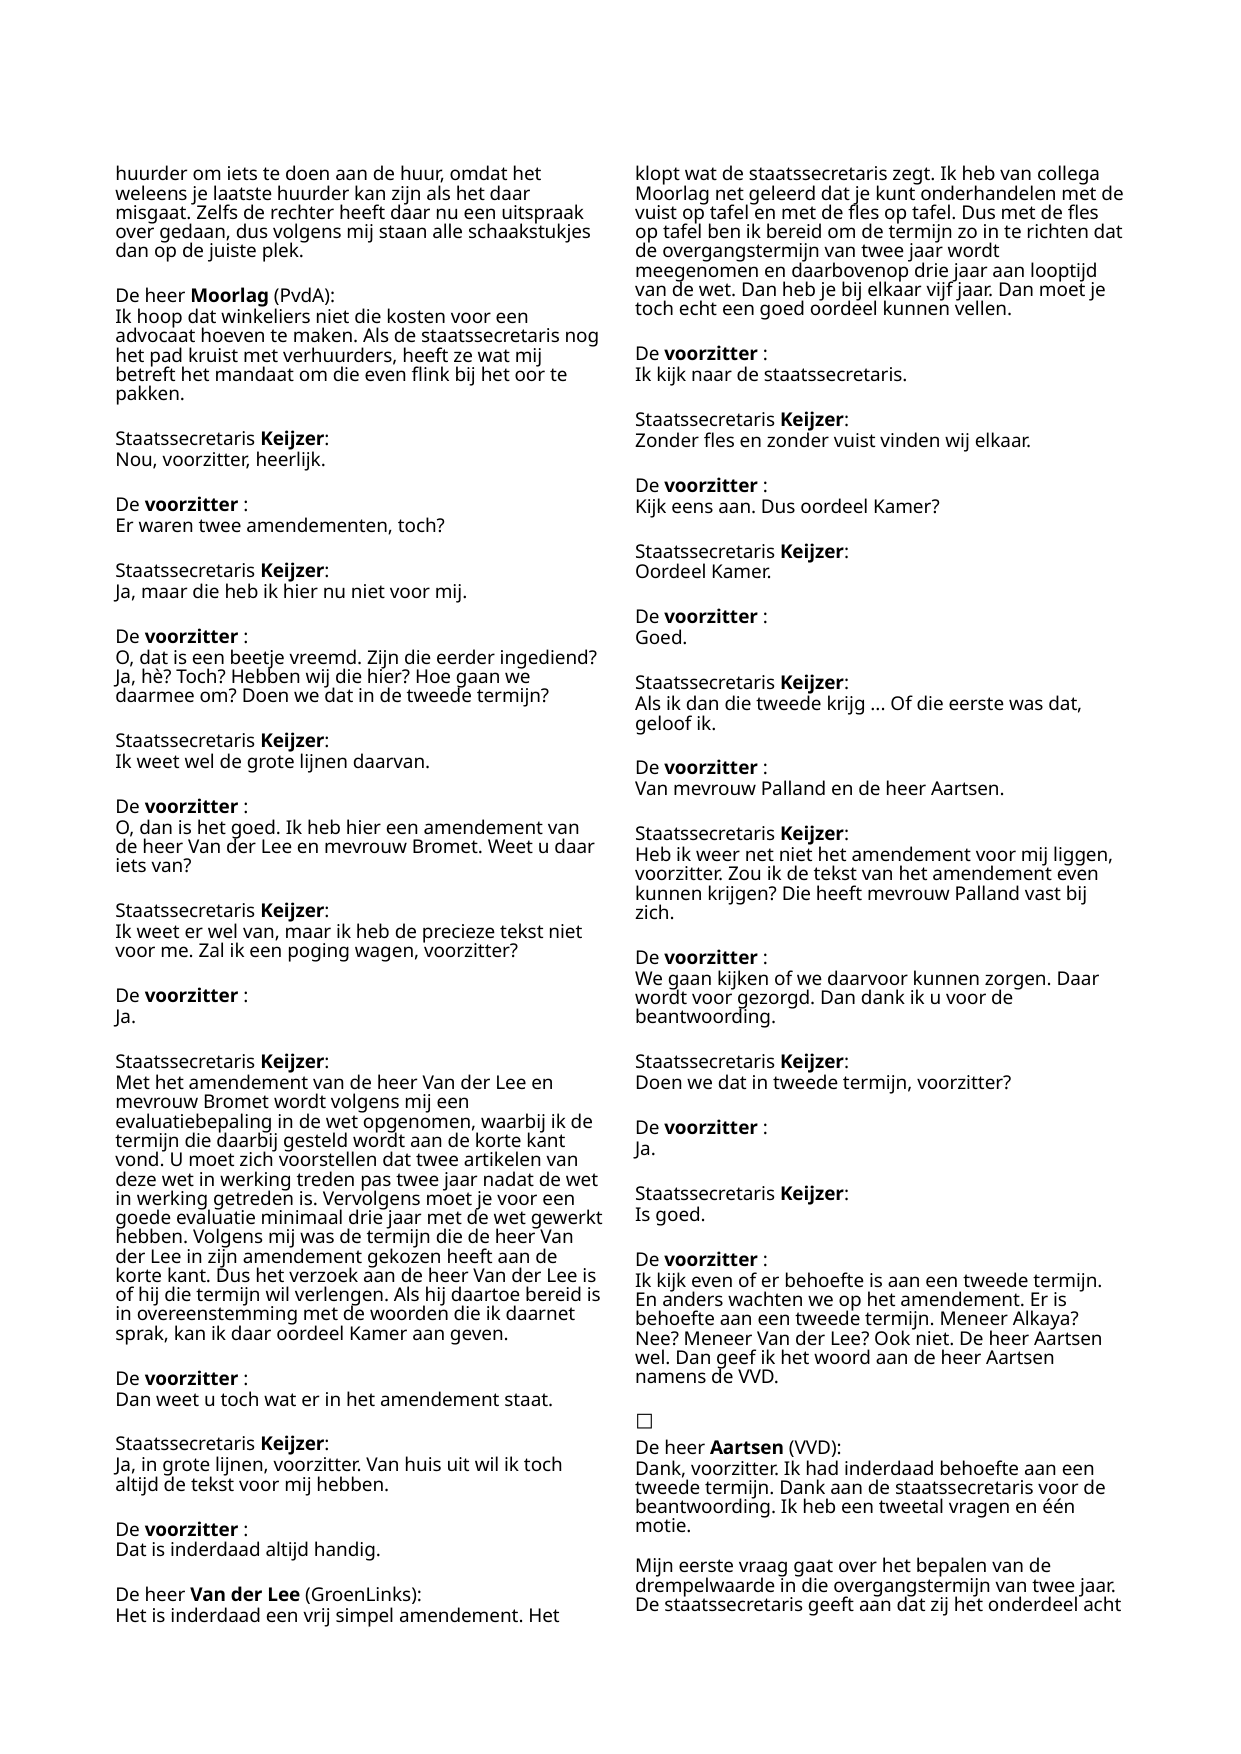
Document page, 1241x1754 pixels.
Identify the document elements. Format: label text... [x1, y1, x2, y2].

text Dan weet u toch wat er in het amendement staat. [115, 1391, 605, 1410]
text Ja. [115, 1008, 605, 1028]
text De voorzitter : [115, 623, 605, 649]
text huurder om iets te doen aan de huur, omdat het weleens je laatste huurder kan zijn als het daar misgaat. Zelfs de rechter heeft daar nu een uitspraak over gedaan, dus volgens mij staan alle schaakstukjes dan op de juiste plek. [115, 165, 605, 262]
text We gaan kijken of we daarvoor kunnen zorgen. Daar wordt voor gezorgd. Dan dank ik u voor de beantwoording. [635, 970, 1125, 1028]
text De voorzitter : [635, 944, 1125, 970]
text Mijn eerste vraag gaat over het bepalen van de drempelwaarde in die overgangstermijn van twee jaar. De staatssecretaris geeft aan dat zij het onderdeel acht [635, 1557, 1125, 1615]
text Staatssecretaris Keijzer: [635, 669, 1125, 695]
text Ik weet wel de grote lijnen daarvan. [115, 753, 605, 772]
text Nou, voorzitter, heerlijk. [115, 451, 605, 470]
text Ik weet er wel van, maar ik heb de precieze tekst niet voor me. Zal ik een poging wagen, voorzitter? [115, 923, 605, 962]
text Heb ik weer net niet het amendement voor mij liggen, voorzitter. Zou ik de tekst van het amendement even kunnen krijgen? Die heeft mevrouw Palland vast bij zich. [635, 846, 1125, 923]
text O, dat is een beetje vreemd. Zijn die eerder ingediend? Ja, hè? Toch? Hebben wij die hier? Hoe gaan we daarmee om? Doen we dat in de tweede termijn? [115, 649, 605, 706]
text Ja. [635, 1140, 1125, 1159]
text Van mevrouw Palland en de heer Aartsen. [635, 780, 1125, 799]
text De voorzitter : [115, 1516, 605, 1541]
text De voorzitter : [115, 1365, 605, 1391]
text Ja, maar die heb ik hier nu niet voor mij. [115, 583, 605, 602]
text Het is inderdaad een vrij simpel amendement. Het [115, 1607, 605, 1627]
text De voorzitter : [115, 793, 605, 819]
text De voorzitter : [635, 1114, 1125, 1140]
text De heer Aartsen (VVD): [635, 1434, 1125, 1459]
text Goed. [635, 629, 1125, 649]
text Met het amendement van de heer Van der Lee en mevrouw Bromet wordt volgens mij een evaluatiebepaling in de wet opgenomen, waarbij ik de termijn die daarbij gesteld wordt aan de korte kant vond. U moet zich voorstellen dat twee artikelen van deze wet in werking treden pas twee jaar nadat de wet in werking getreden is. Vervolgens moet je voor een goede evaluatie minimaal drie jaar met de wet gewerkt hebben. Volgens mij was de termijn die de heer Van der Lee in zijn amendement gekozen heeft aan de korte kant. Dus het verzoek aan de heer Van der Lee is of hij die termijn wil verlengen. Als hij daartoe bereid is in overeenstemming met de woorden die ik daarnet sprak, kan ik daar oordeel Kamer aan geven. [115, 1074, 605, 1344]
text Staatssecretaris Keijzer: [115, 557, 605, 583]
text Staatssecretaris Keijzer: [115, 1048, 605, 1074]
text Staatssecretaris Keijzer: [115, 1431, 605, 1456]
text Ik kijk naar de staatssecretaris. [635, 366, 1125, 385]
text De voorzitter : [115, 983, 605, 1008]
text De voorzitter : [635, 1246, 1125, 1272]
text Kijk eens aan. Dus oordeel Kamer? [635, 498, 1125, 517]
text De voorzitter : [115, 491, 605, 517]
text De voorzitter : [635, 472, 1125, 498]
text De heer Van der Lee (GroenLinks): [115, 1582, 605, 1607]
text Staatssecretaris Keijzer: [115, 727, 605, 753]
text Ik hoop dat winkeliers niet die kosten voor een advocaat hoeven te maken. Als de staatssecretaris nog het pad kruist met verhuurders, heeft ze wat mij betreft het mandaat om die even flink bij het oor te pakken. [115, 308, 605, 404]
text klopt wat de staatssecretaris zegt. Ik heb van collega Moorlag net geleerd dat je kunt onderhandelen met de vuist op tafel en met de fles op tafel. Dus met de fles op tafel ben ik bereid om de termijn zo in te richten dat de overgangstermijn van twee jaar wordt meegenomen en daarbovenop drie jaar aan looptijd van de wet. Dan heb je bij elkaar vijf jaar. Dan moet je toch echt een goed oordeel kunnen vellen. [635, 165, 1125, 319]
text De voorzitter : [635, 340, 1125, 366]
text Staatssecretaris Keijzer: [115, 425, 605, 451]
text Staatssecretaris Keijzer: [635, 538, 1125, 563]
text ⬜ [635, 1408, 1125, 1434]
text Is goed. [635, 1206, 1125, 1225]
text Oordeel Kamer. [635, 563, 1125, 583]
text Zonder fles en zonder vuist vinden wij elkaar. [635, 432, 1125, 451]
text Staatssecretaris Keijzer: [635, 1048, 1125, 1074]
text Staatssecretaris Keijzer: [635, 1180, 1125, 1206]
text Dank, voorzitter. Ik had inderdaad behoefte aan een tweede termijn. Dank aan de staatssecretaris voor de beantwoording. Ik heb een tweetal vragen en één motie. [635, 1459, 1125, 1537]
text O, dan is het goed. Ik heb hier een amendement van de heer Van der Lee en mevrouw Bromet. Weet u daar iets van? [115, 819, 605, 877]
text Staatssecretaris Keijzer: [635, 820, 1125, 846]
text Staatssecretaris Keijzer: [635, 406, 1125, 432]
text De voorzitter : [635, 604, 1125, 629]
text Ik kijk even of er behoefte is aan een tweede termijn. En anders wachten we op het amendement. Er is behoefte aan een tweede termijn. Meneer Alkaya? Nee? Meneer Van der Lee? Ook niet. De heer Aartsen wel. Dan geef ik het woord aan de heer Aartsen namens de VVD. [635, 1272, 1125, 1387]
text De voorzitter : [635, 754, 1125, 780]
text Doen we dat in tweede termijn, voorzitter? [635, 1074, 1125, 1093]
text Dat is inderdaad altijd handig. [115, 1541, 605, 1561]
text Ja, in grote lijnen, voorzitter. Van huis uit wil ik toch altijd de tekst voor mij hebben. [115, 1456, 605, 1495]
text Als ik dan die tweede krijg ... Of die eerste was dat, geloof ik. [635, 695, 1125, 734]
text Staatssecretaris Keijzer: [115, 897, 605, 923]
text De heer Moorlag (PvdA): [115, 282, 605, 308]
text Er waren twee amendementen, toch? [115, 517, 605, 536]
